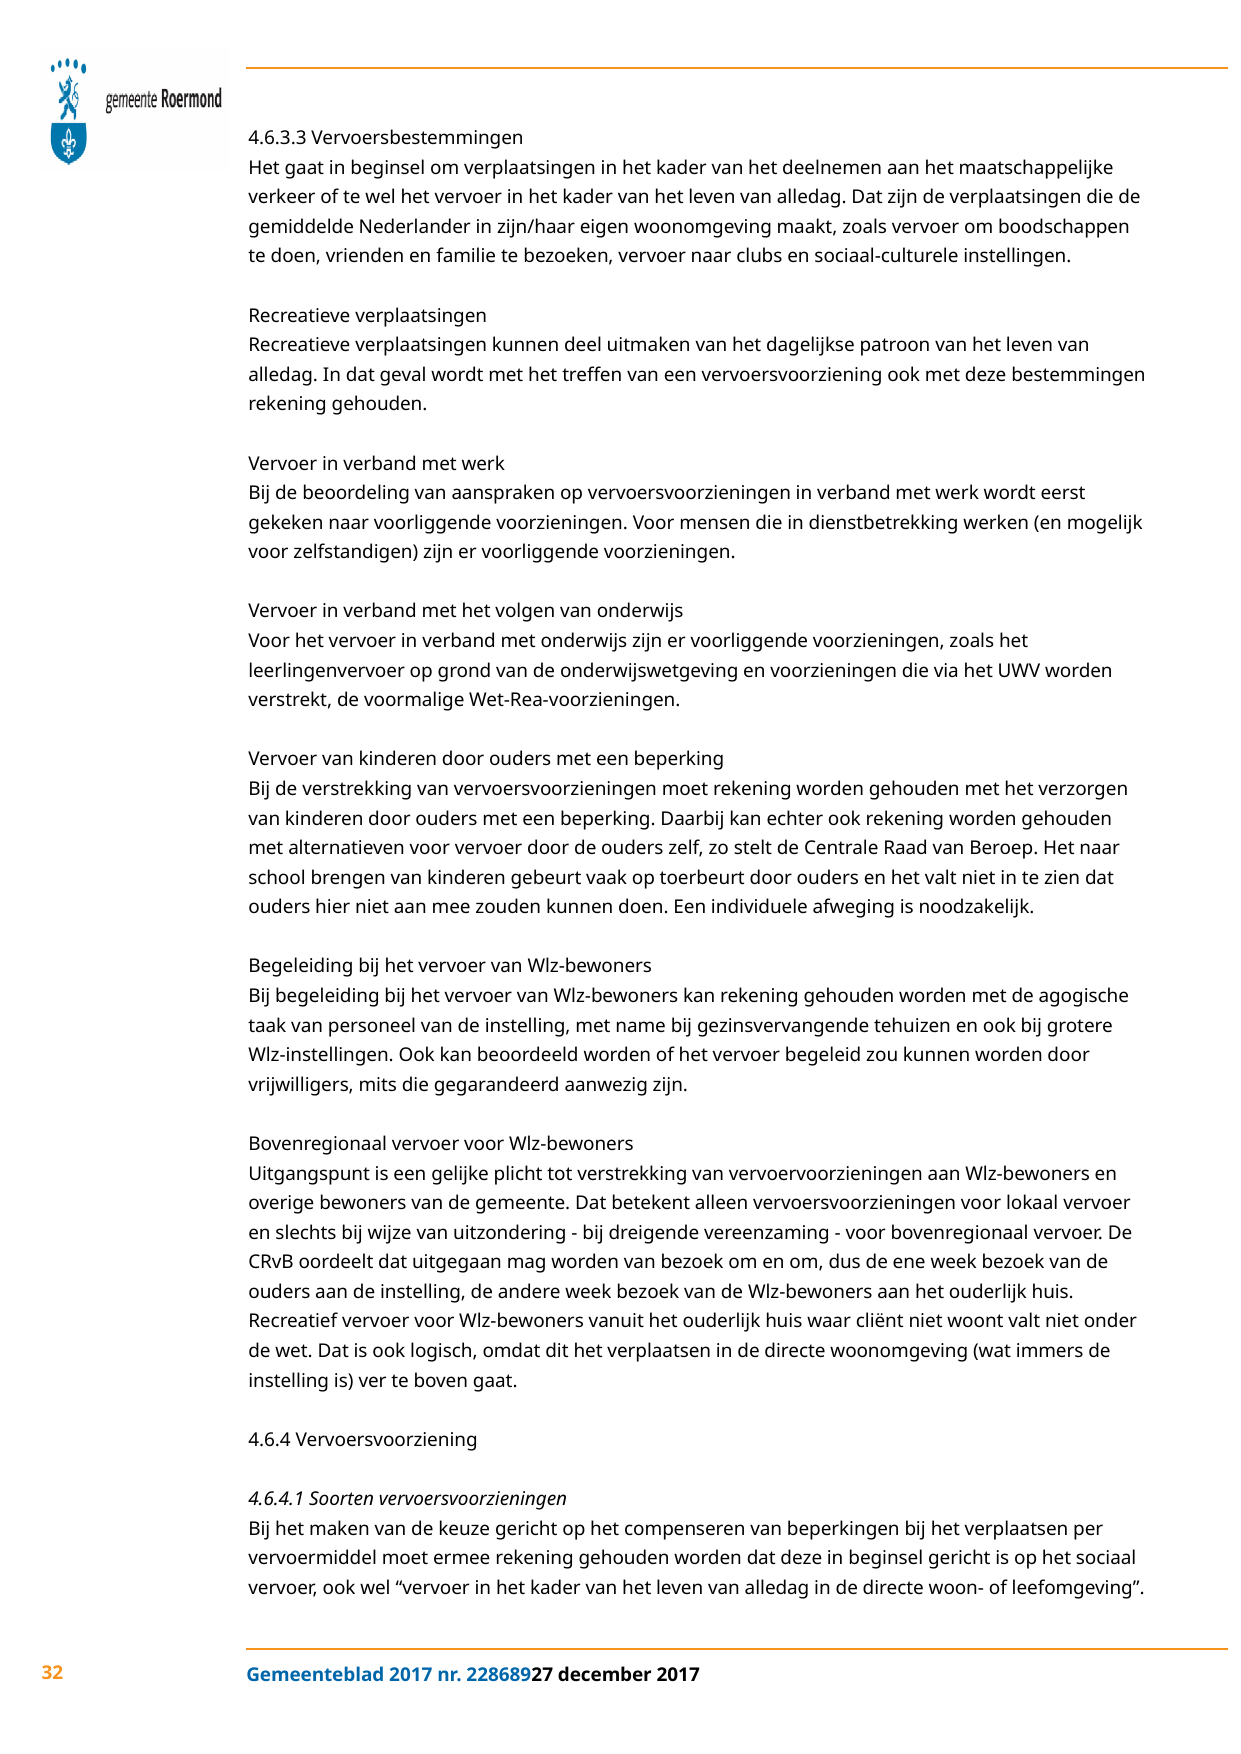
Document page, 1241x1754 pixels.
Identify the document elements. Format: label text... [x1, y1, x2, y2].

text Vervoer in verband met het volgen van onderwijs [248, 598, 1152, 623]
text Begeleiding bij het vervoer van Wlz-bewoners [248, 953, 1152, 978]
text Vervoer in verband met werk [248, 450, 1152, 476]
text Recreatief vervoer voor Wlz-bewoners vanuit het ouderlijk huis waar cliënt niet woont valt niet onder de wet. Dat is ook logisch, omdat dit het verplaatsen in de directe woonomgeving (wat immers de instelling is) ver te boven gaat. [248, 1308, 1152, 1393]
text Bij begeleiding bij het vervoer van Wlz-bewoners kan rekening gehouden worden met de agogische taak van personeel van de instelling, met name bij gezinsvervangende tehuizen en ook bij grotere Wlz-instellingen. Ook kan beoordeeld worden of het vervoer begeleid zou kunnen worden door vrijwilligers, mits die gegarandeerd aanwezig zijn. [248, 982, 1152, 1097]
text Bij het maken van de keuze gericht op het compenseren van beperkingen bij het verplaatsen per vervoermiddel moet ermee rekening gehouden worden dat deze in beginsel gericht is op het sociaal vervoer, ook wel “vervoer in het kader van het leven van alledag in de directe woon- of leefomgeving”. [248, 1515, 1152, 1600]
text 4.6.4.1 Soorten vervoersvoorzieningen [248, 1485, 1152, 1511]
text Voor het vervoer in verband met onderwijs zijn er voorliggende voorzieningen, zoals het leerlingenvervoer op grond van de onderwijswetgeving en voorzieningen die via het UWV worden verstrekt, de voormalige Wet-Rea-voorzieningen. [248, 627, 1152, 712]
text Uitgangspunt is een gelijke plicht tot verstrekking van vervoervoorzieningen aan Wlz-bewoners en overige bewoners van de gemeente. Dat betekent alleen vervoersvoorzieningen voor lokaal vervoer en slechts bij wijze van uitzondering - bij dreigende vereenzaming - voor bovenregionaal vervoer. De CRvB oordeelt dat uitgegaan mag worden van bezoek om en om, dus de ene week bezoek van de ouders aan de instelling, de andere week bezoek van de Wlz-bewoners aan het ouderlijk huis. [248, 1160, 1152, 1304]
text Recreatieve verplaatsingen [248, 302, 1152, 328]
text Recreatieve verplaatsingen kunnen deel uitmaken van het dagelijkse patroon van het leven van alledag. In dat geval wordt met het treffen van een vervoersvoorziening ook met deze bestemmingen rekening gehouden. [248, 331, 1152, 416]
text Bij de verstrekking van vervoersvoorzieningen moet rekening worden gehouden met het verzorgen van kinderen door ouders met een beperking. Daarbij kan echter ook rekening worden gehouden met alternatieven voor vervoer door de ouders zelf, zo stelt de Centrale Raad van Beroep. Het naar school brengen van kinderen gebeurt vaak op toerbeurt door ouders en het valt niet in te zien dat ouders hier niet aan mee zouden kunnen doen. Een individuele afweging is noodzakelijk. [248, 775, 1152, 919]
text 4.6.4 Vervoersvoorziening [248, 1426, 1152, 1452]
text Bij de beoordeling van aanspraken op vervoersvoorzieningen in verband met werk wordt eerst gekeken naar voorliggende voorzieningen. Voor mensen die in dienstbetrekking werken (en mogelijk voor zelfstandigen) zijn er voorliggende voorzieningen. [248, 479, 1152, 564]
text Het gaat in beginsel om verplaatsingen in het kader van het deelnemen aan het maatschappelijke verkeer of te wel het vervoer in het kader van het leven van alledag. Dat zijn de verplaatsingen die de gemiddelde Nederlander in zijn/haar eigen woonomgeving maakt, zoals vervoer om boodschappen te doen, vrienden en familie te bezoeken, vervoer naar clubs en sociaal-culturele instellingen. [248, 154, 1152, 268]
text Vervoer van kinderen door ouders met een beperking [248, 746, 1152, 771]
text Bovenregionaal vervoer voor Wlz-bewoners [248, 1130, 1152, 1156]
picture [41, 47, 231, 172]
text 4.6.3.3 Vervoersbestemmingen [248, 124, 1152, 150]
